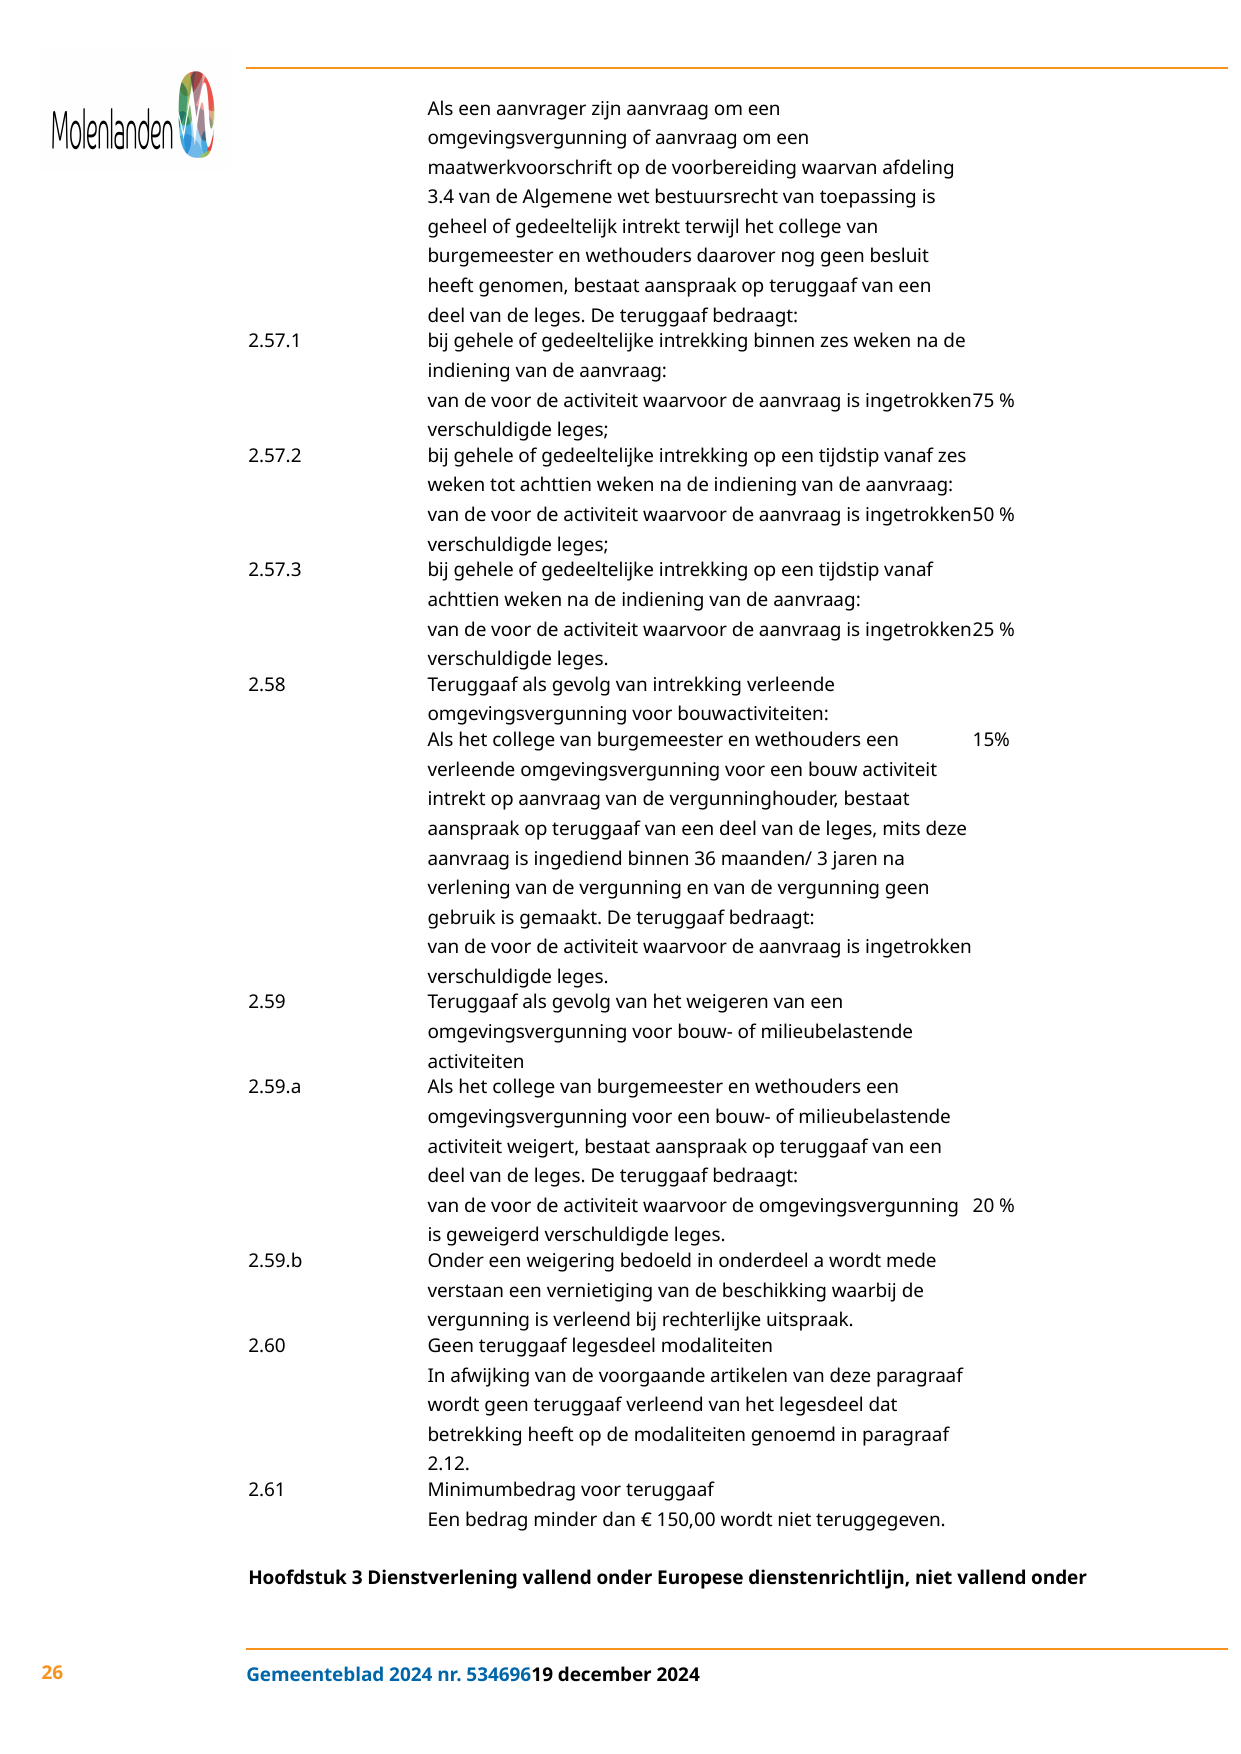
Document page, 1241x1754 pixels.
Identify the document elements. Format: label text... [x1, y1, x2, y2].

table_cell 2.61 [248, 1476, 427, 1532]
table_cell 2.59 [248, 989, 427, 1074]
table_cell 15% [973, 726, 1152, 989]
table_cell [248, 95, 427, 328]
table_cell 2.57.2 [248, 442, 427, 557]
table_cell Teruggaaf als gevolg van intrekking verleende omgevingsvergunning voor bouwactiviteiten: [427, 671, 972, 726]
table_cell [973, 95, 1152, 328]
table_cell [973, 671, 1152, 726]
table_cell 75 % [973, 328, 1152, 442]
table_cell 2.60 [248, 1332, 427, 1476]
table_cell bij gehele of gedeeltelijke intrekking binnen zes weken na de indiening van de aanvraag: van de voor de activiteit waarvoor de aanvraag is ingetrokken verschuldigde leges; [427, 328, 972, 442]
table_cell 2.59.b [248, 1247, 427, 1332]
table_cell Geen teruggaaf legesdeel modaliteiten In afwijking van de voorgaande artikelen van deze paragraaf wordt geen teruggaaf verleend van het legesdeel dat betrekking heeft op de modaliteiten genoemd in paragraaf 2.12. [427, 1332, 972, 1476]
table_cell [973, 1247, 1152, 1332]
table_cell 50 % [973, 442, 1152, 557]
table_cell bij gehele of gedeeltelijke intrekking op een tijdstip vanaf zes weken tot achttien weken na de indiening van de aanvraag: van de voor de activiteit waarvoor de aanvraag is ingetrokken verschuldigde leges; [427, 442, 972, 557]
table_cell Als het college van burgemeester en wethouders een omgevingsvergunning voor een bouw- of milieubelastende activiteit weigert, bestaat aanspraak op teruggaaf van een deel van de leges. De teruggaaf bedraagt: van de voor de activiteit waarvoor de omgevingsvergunning is geweigerd verschuldigde leges. [427, 1074, 972, 1247]
table_cell [973, 1332, 1152, 1476]
table_cell 2.57.3 [248, 557, 427, 671]
table_cell [973, 1476, 1152, 1532]
table_cell Onder een weigering bedoeld in onderdeel a wordt mede verstaan een vernietiging van de beschikking waarbij de vergunning is verleend bij rechterlijke uitspraak. [427, 1247, 972, 1332]
table_cell 2.59.a [248, 1074, 427, 1247]
table_cell 20 % [973, 1074, 1152, 1247]
table_cell [973, 989, 1152, 1074]
table_cell [248, 726, 427, 989]
text Hoofdstuk 3 Dienstverlening vallend onder Europese dienstenrichtlijn, niet vallend onder [248, 1564, 1152, 1590]
table_cell bij gehele of gedeeltelijke intrekking op een tijdstip vanaf achttien weken na de indiening van de aanvraag: van de voor de activiteit waarvoor de aanvraag is ingetrokken verschuldigde leges. [427, 557, 972, 671]
table_cell Minimumbedrag voor teruggaaf Een bedrag minder dan € 150,00 wordt niet teruggegeven. [427, 1476, 972, 1532]
table_cell Als een aanvrager zijn aanvraag om een omgevingsvergunning of aanvraag om een maatwerkvoorschrift op de voorbereiding waarvan afdeling 3.4 van de Algemene wet bestuursrecht van toepassing is geheel of gedeeltelijk intrekt terwijl het college van burgemeester en wethouders daarover nog geen besluit heeft genomen, bestaat aanspraak op teruggaaf van een deel van de leges. De teruggaaf bedraagt: [427, 95, 972, 328]
table_cell Als het college van burgemeester en wethouders een verleende omgevingsvergunning voor een bouw activiteit intrekt op aanvraag van de vergunninghouder, bestaat aanspraak op teruggaaf van een deel van de leges, mits deze aanvraag is ingediend binnen 36 maanden/ 3 jaren na verlening van de vergunning en van de vergunning geen gebruik is gemaakt. De teruggaaf bedraagt: van de voor de activiteit waarvoor de aanvraag is ingetrokken verschuldigde leges. [427, 726, 972, 989]
picture [41, 47, 231, 172]
table_cell 2.57.1 [248, 328, 427, 442]
table_cell 25 % [973, 557, 1152, 671]
table_cell 2.58 [248, 671, 427, 726]
table_cell Teruggaaf als gevolg van het weigeren van een omgevingsvergunning voor bouw- of milieubelastende activiteiten [427, 989, 972, 1074]
